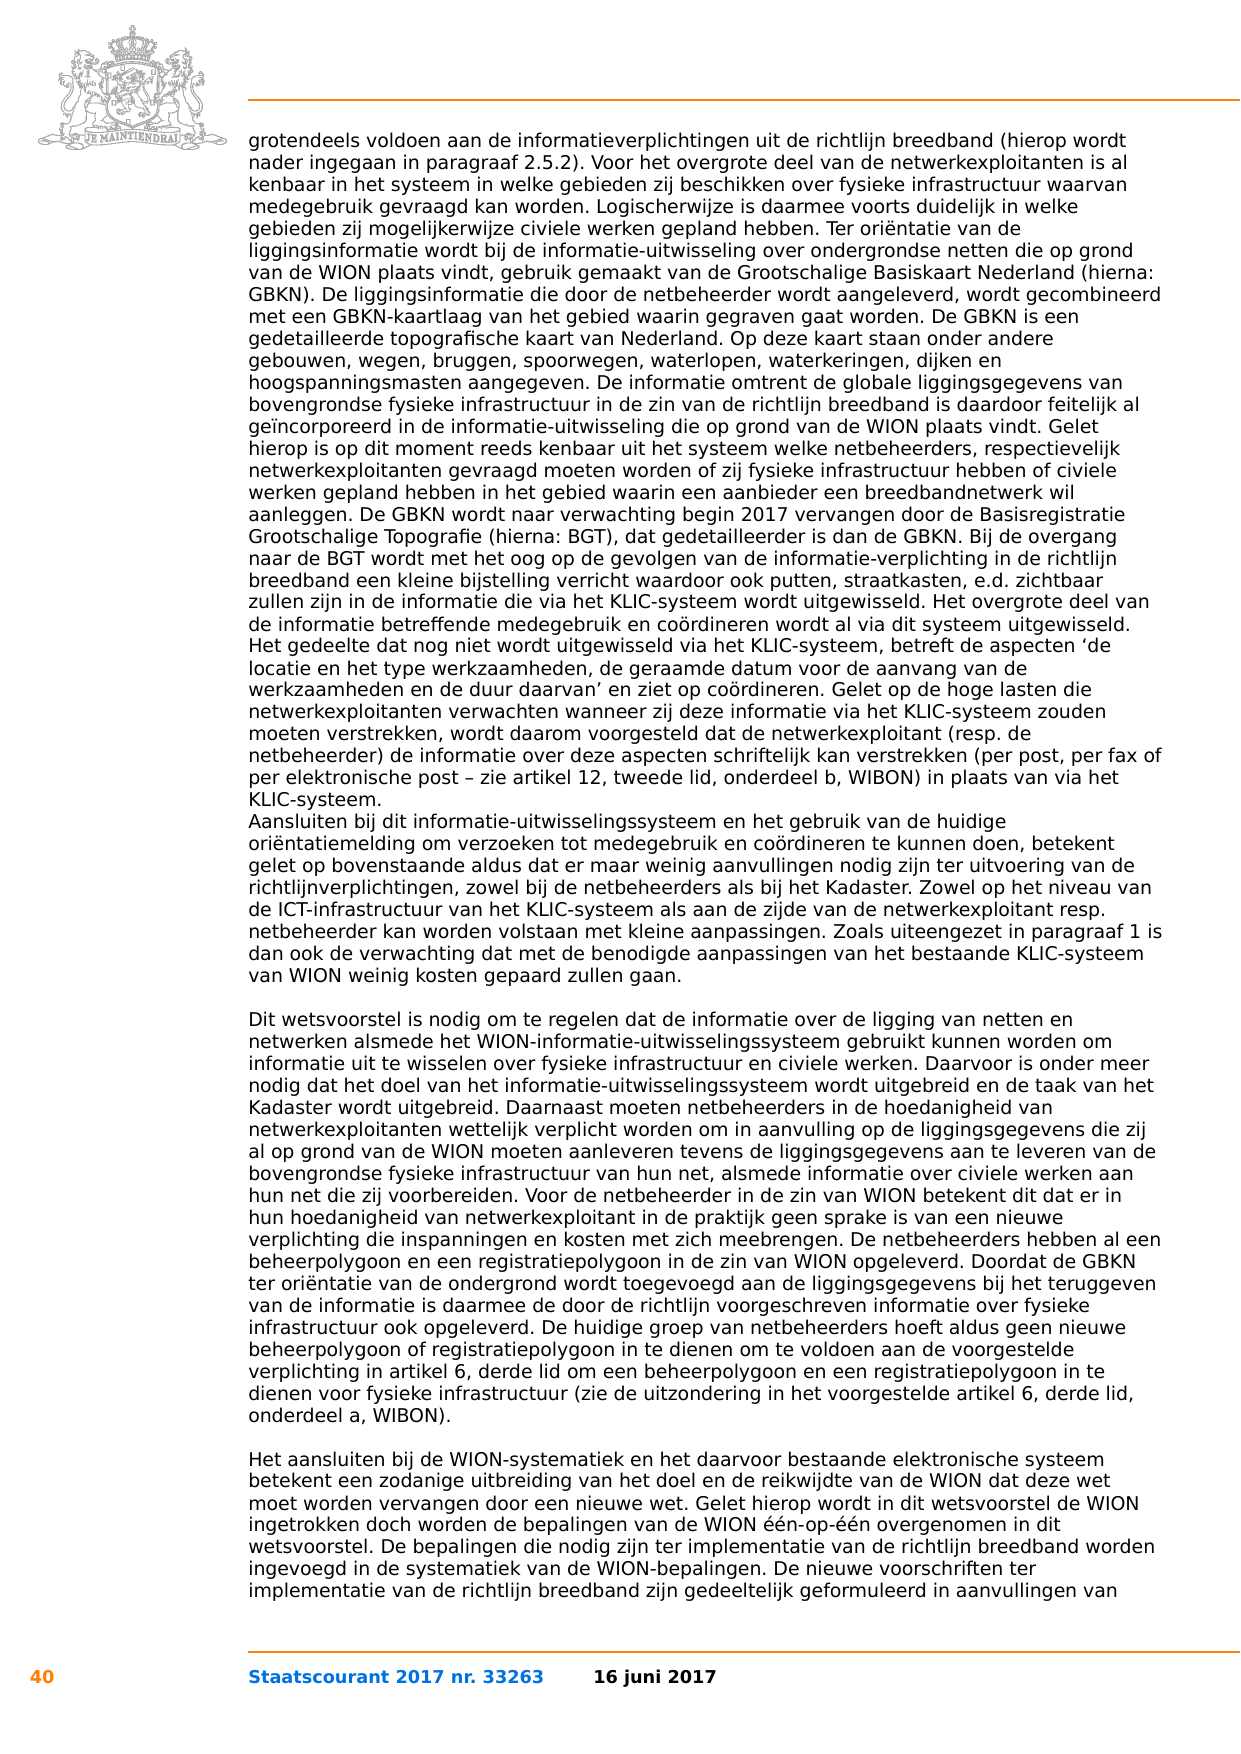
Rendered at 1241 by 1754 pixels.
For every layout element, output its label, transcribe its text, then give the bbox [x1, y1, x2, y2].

text Het aansluiten bij de WION-systematiek en het daarvoor bestaande elektronische systeem betekent een zodanige uitbreiding van het doel en de reikwijdte van de WION dat deze wet moet worden vervangen door een nieuwe wet. Gelet hierop wordt in dit wetsvoorstel de WION ingetrokken doch worden de bepalingen van de WION één-op-één overgenomen in dit wetsvoorstel. De bepalingen die nodig zijn ter implementatie van de richtlijn breedband worden ingevoegd in de systematiek van de WION-bepalingen. De nieuwe voorschriften ter implementatie van de richtlijn breedband zijn gedeeltelijk geformuleerd in aanvullingen van [248, 1448, 1163, 1602]
picture [38, 25, 227, 150]
text grotendeels voldoen aan de informatieverplichtingen uit de richtlijn breedband (hierop wordt nader ingegaan in paragraaf 2.5.2). Voor het overgrote deel van de netwerkexploitanten is al kenbaar in het systeem in welke gebieden zij beschikken over fysieke infrastructuur waarvan medegebruik gevraagd kan worden. Logischerwijze is daarmee voorts duidelijk in welke gebieden zij mogelijkerwijze civiele werken gepland hebben. Ter oriëntatie van de liggingsinformatie wordt bij de informatie-uitwisseling over ondergrondse netten die op grond van de WION plaats vindt, gebruik gemaakt van de Grootschalige Basiskaart Nederland (hierna: GBKN). De liggingsinformatie die door de netbeheerder wordt aangeleverd, wordt gecombineerd met een GBKN-kaartlaag van het gebied waarin gegraven gaat worden. De GBKN is een gedetailleerde topografische kaart van Nederland. Op deze kaart staan onder andere gebouwen, wegen, bruggen, spoorwegen, waterlopen, waterkeringen, dijken en hoogspanningsmasten aangegeven. De informatie omtrent de globale liggingsgegevens van bovengrondse fysieke infrastructuur in de zin van de richtlijn breedband is daardoor feitelijk al geïncorporeerd in de informatie-uitwisseling die op grond van de WION plaats vindt. Gelet hierop is op dit moment reeds kenbaar uit het systeem welke netbeheerders, respectievelijk netwerkexploitanten gevraagd moeten worden of zij fysieke infrastructuur hebben of civiele werken gepland hebben in het gebied waarin een aanbieder een breedbandnetwerk wil aanleggen. De GBKN wordt naar verwachting begin 2017 vervangen door de Basisregistratie Grootschalige Topografie (hierna: BGT), dat gedetailleerder is dan de GBKN. Bij de overgang naar de BGT wordt met het oog op de gevolgen van de informatie-verplichting in de richtlijn breedband een kleine bijstelling verricht waardoor ook putten, straatkasten, e.d. zichtbaar zullen zijn in de informatie die via het KLIC-systeem wordt uitgewisseld. Het overgrote deel van de informatie betreffende medegebruik en coördineren wordt al via dit systeem uitgewisseld. Het gedeelte dat nog niet wordt uitgewisseld via het KLIC-systeem, betreft de aspecten ‘de locatie en het type werkzaamheden, de geraamde datum voor de aanvang van de werkzaamheden en de duur daarvan’ en ziet op coördineren. Gelet op de hoge lasten die netwerkexploitanten verwachten wanneer zij deze informatie via het KLIC-systeem zouden moeten verstrekken, wordt daarom voorgesteld dat de netwerkexploitant (resp. de netbeheerder) de informatie over deze aspecten schriftelijk kan verstrekken (per post, per fax of per elektronische post – zie artikel 12, tweede lid, onderdeel b, WIBON) in plaats van via het KLIC-systeem. [248, 130, 1163, 811]
text Dit wetsvoorstel is nodig om te regelen dat de informatie over de ligging van netten en netwerken alsmede het WION-informatie-uitwisselingssysteem gebruikt kunnen worden om informatie uit te wisselen over fysieke infrastructuur en civiele werken. Daarvoor is onder meer nodig dat het doel van het informatie-uitwisselingssysteem wordt uitgebreid en de taak van het Kadaster wordt uitgebreid. Daarnaast moeten netbeheerders in de hoedanigheid van netwerkexploitanten wettelijk verplicht worden om in aanvulling op de liggingsgegevens die zij al op grond van de WION moeten aanleveren tevens de liggingsgegevens aan te leveren van de bovengrondse fysieke infrastructuur van hun net, alsmede informatie over civiele werken aan hun net die zij voorbereiden. Voor de netbeheerder in de zin van WION betekent dit dat er in hun hoedanigheid van netwerkexploitant in de praktijk geen sprake is van een nieuwe verplichting die inspanningen en kosten met zich meebrengen. De netbeheerders hebben al een beheerpolygoon en een registratiepolygoon in de zin van WION opgeleverd. Doordat de GBKN ter oriëntatie van de ondergrond wordt toegevoegd aan de liggingsgegevens bij het teruggeven van de informatie is daarmee de door de richtlijn voorgeschreven informatie over fysieke infrastructuur ook opgeleverd. De huidige groep van netbeheerders hoeft aldus geen nieuwe beheerpolygoon of registratiepolygoon in te dienen om te voldoen aan de voorgestelde verplichting in artikel 6, derde lid om een beheerpolygoon en een registratiepolygoon in te dienen voor fysieke infrastructuur (zie de uitzondering in het voorgestelde artikel 6, derde lid, onderdeel a, WIBON). [248, 1009, 1163, 1427]
text Aansluiten bij dit informatie-uitwisselingssysteem en het gebruik van de huidige oriëntatiemelding om verzoeken tot medegebruik en coördineren te kunnen doen, betekent gelet op bovenstaande aldus dat er maar weinig aanvullingen nodig zijn ter uitvoering van de richtlijnverplichtingen, zowel bij de netbeheerders als bij het Kadaster. Zowel op het niveau van de ICT-infrastructuur van het KLIC-systeem als aan de zijde van de netwerkexploitant resp. netbeheerder kan worden volstaan met kleine aanpassingen. Zoals uiteengezet in paragraaf 1 is dan ook de verwachting dat met de benodigde aanpassingen van het bestaande KLIC-systeem van WION weinig kosten gepaard zullen gaan. [248, 811, 1163, 987]
